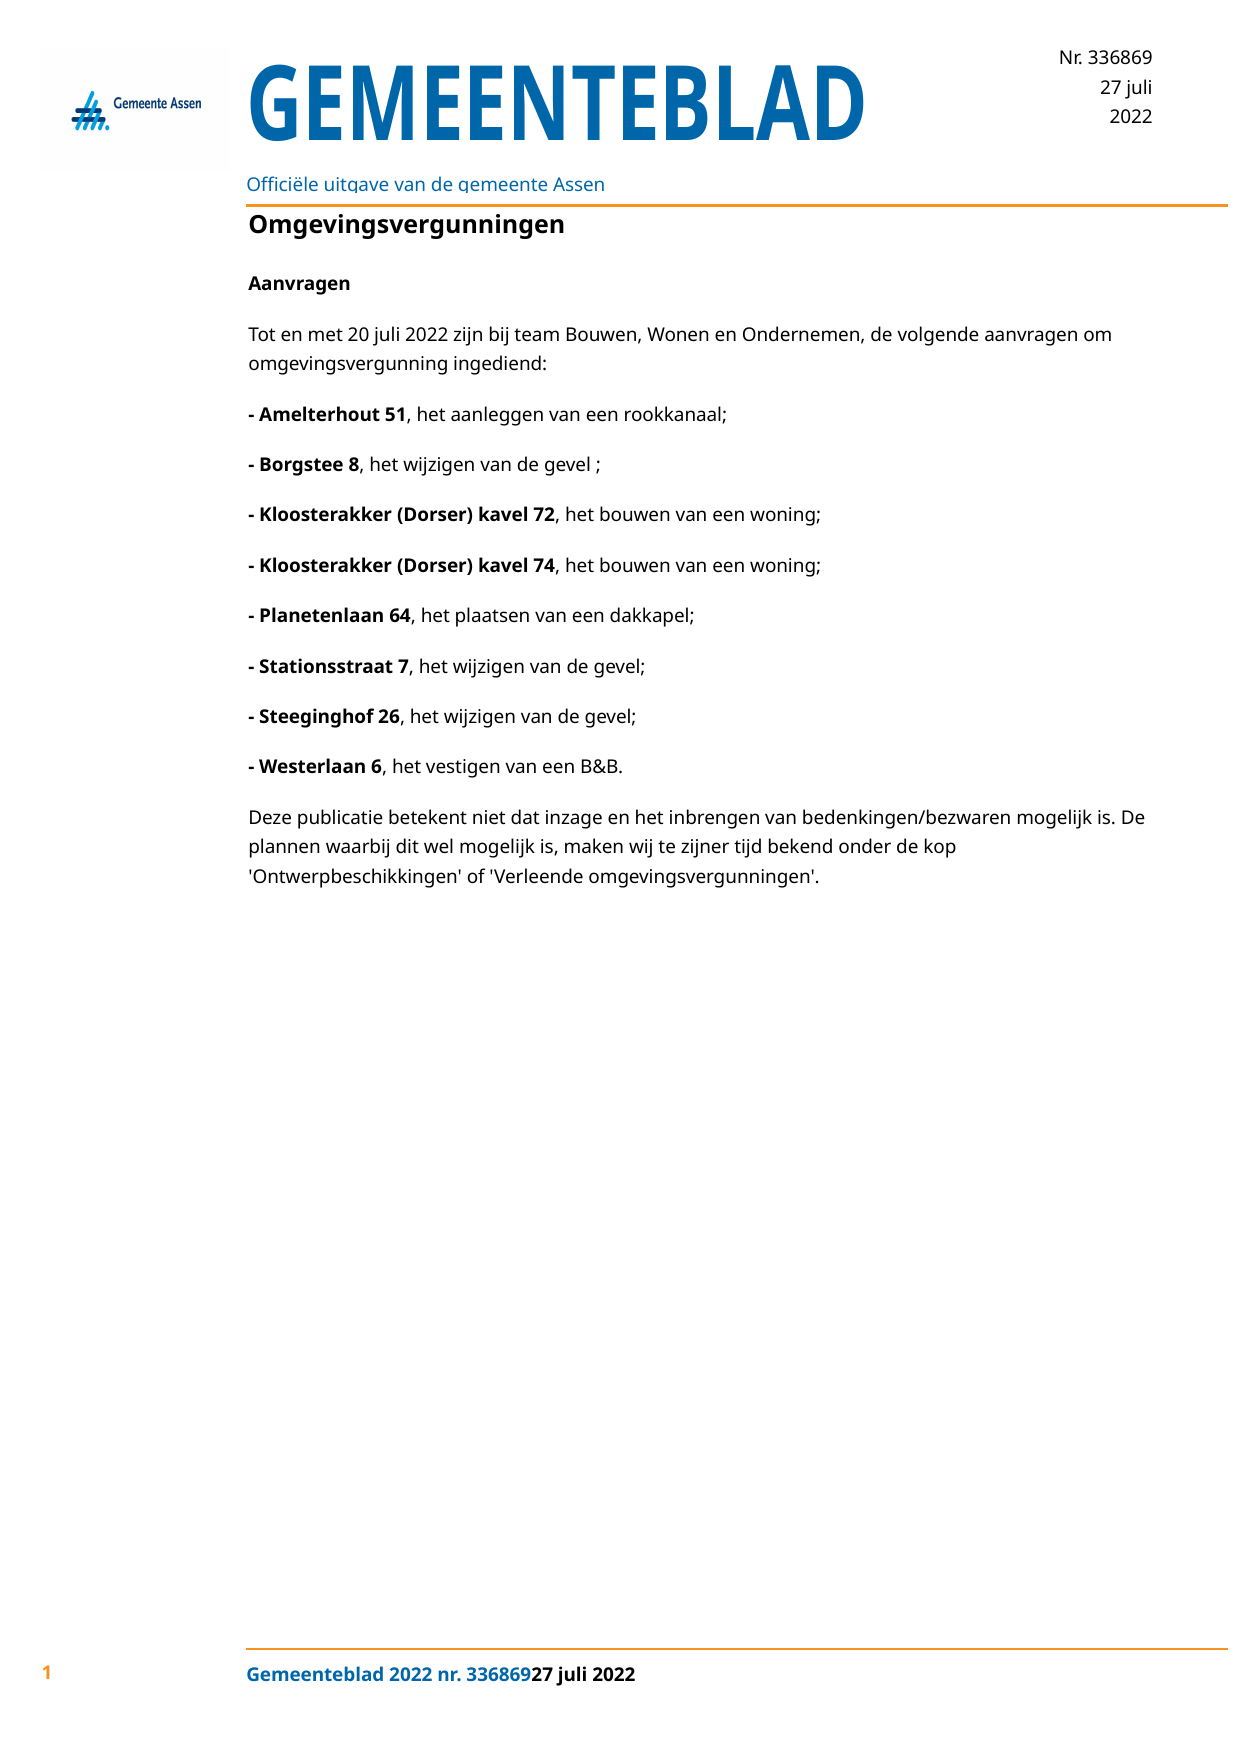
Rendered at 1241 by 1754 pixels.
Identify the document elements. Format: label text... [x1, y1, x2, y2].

text - Steeginghof 26, het wijzigen van de gevel; [248, 703, 1152, 729]
text - Kloosterakker (Dorser) kavel 74, het bouwen van een woning; [248, 552, 1152, 578]
text Aanvragen [248, 270, 1152, 296]
text Omgevingsvergunningen [248, 207, 1152, 241]
text - Planetenlaan 64, het plaatsen van een dakkapel; [248, 602, 1152, 628]
text - Kloosterakker (Dorser) kavel 72, het bouwen van een woning; [248, 502, 1152, 527]
text - Stationsstraat 7, het wijzigen van de gevel; [248, 653, 1152, 678]
text - Borgstee 8, het wijzigen van de gevel ; [248, 451, 1152, 477]
text - Amelterhout 51, het aanleggen van een rookkanaal; [248, 401, 1152, 426]
text - Westerlaan 6, het vestigen van een B&B. [248, 754, 1152, 779]
text Tot en met 20 juli 2022 zijn bij team Bouwen, Wonen en Ondernemen, de volgende aanvragen om omgevingsvergunning ingediend: [248, 321, 1152, 376]
picture [41, 47, 231, 172]
text Deze publicatie betekent niet dat inzage en het inbrengen van bedenkingen/bezwaren mogelijk is. De plannen waarbij dit wel mogelijk is, maken wij te zijner tijd bekend onder de kop 'Ontwerpbeschikkingen' of 'Verleende omgevingsvergunningen'. [248, 804, 1152, 889]
